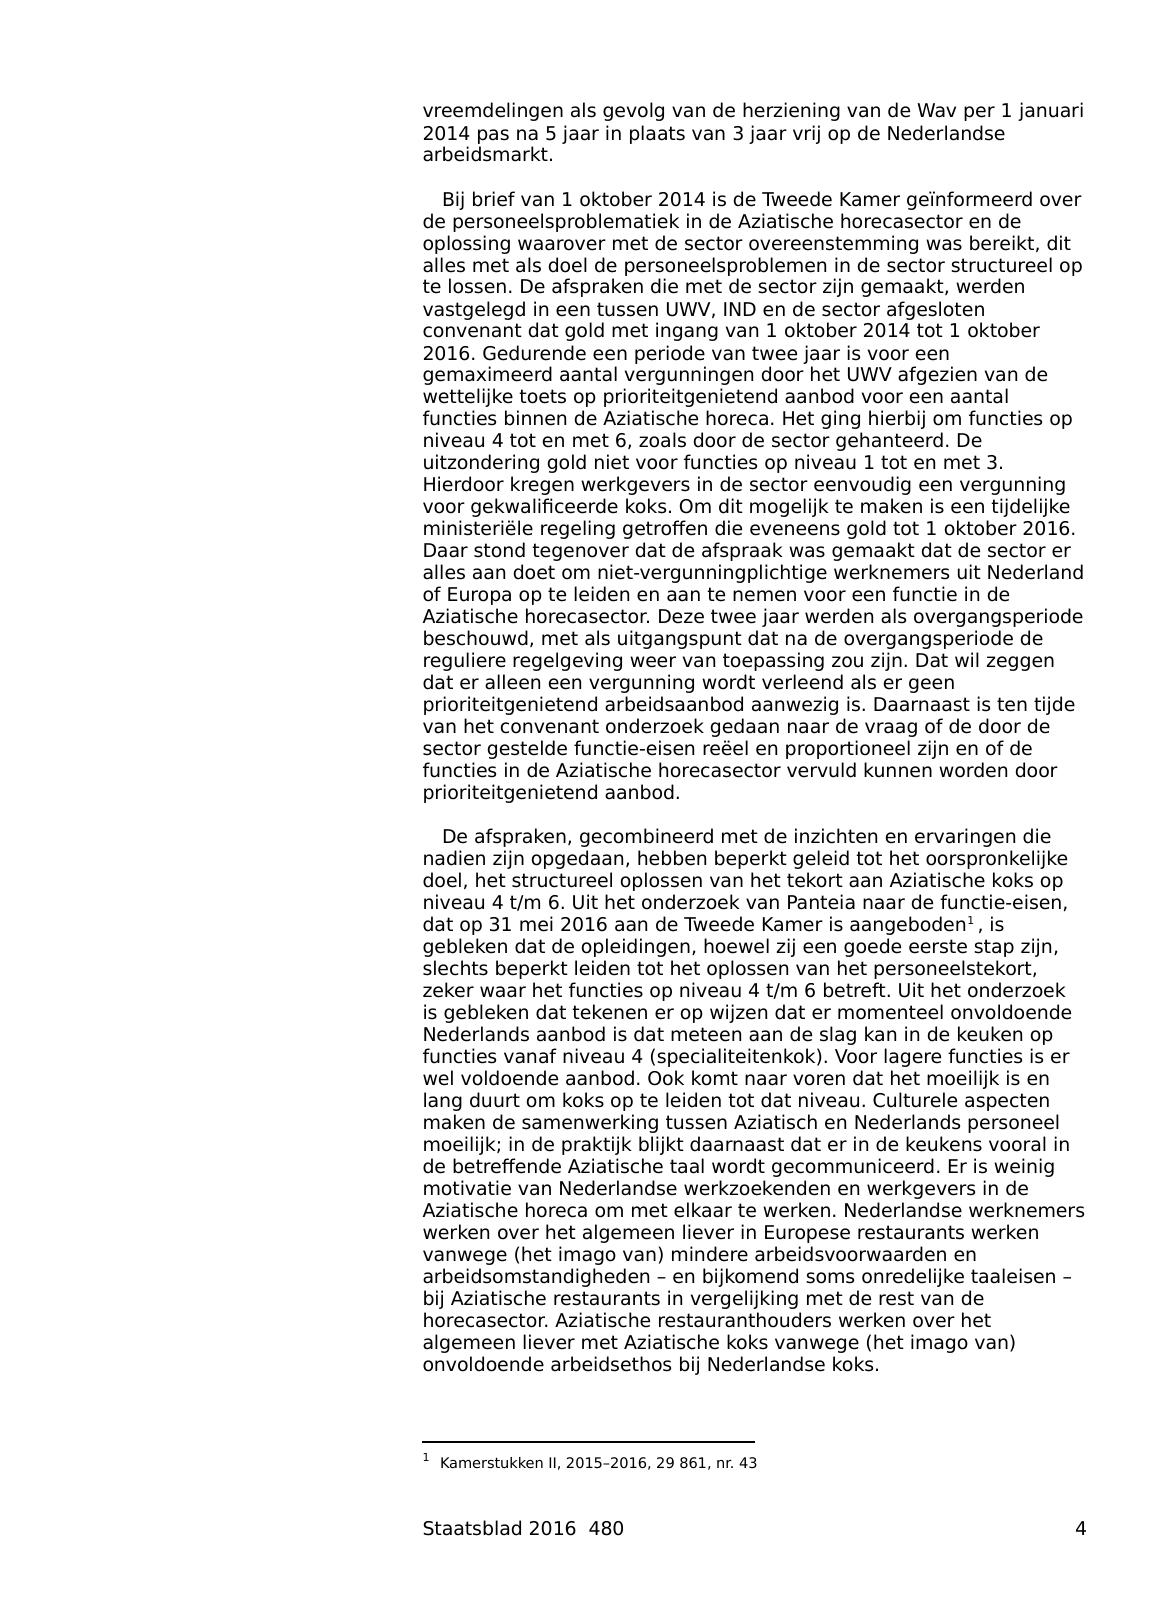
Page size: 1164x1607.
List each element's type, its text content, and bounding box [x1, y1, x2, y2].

text vreemdelingen als gevolg van de herziening van de Wav per 1 januari 2014 pas na 5 jaar in plaats van 3 jaar vrij op de Nederlandse arbeidsmarkt. [422, 100, 1087, 166]
text Bij brief van 1 oktober 2014 is de Tweede Kamer geïnformeerd over de personeelsproblematiek in de Aziatische horecasector en de oplossing waarover met de sector overeenstemming was bereikt, dit alles met als doel de personeelsproblemen in de sector structureel op te lossen. De afspraken die met de sector zijn gemaakt, werden vastgelegd in een tussen UWV, IND en de sector afgesloten convenant dat gold met ingang van 1 oktober 2014 tot 1 oktober 2016. Gedurende een periode van twee jaar is voor een gemaximeerd aantal vergunningen door het UWV afgezien van de wettelijke toets op prioriteitgenietend aanbod voor een aantal functies binnen de Aziatische horeca. Het ging hierbij om functies op niveau 4 tot en met 6, zoals door de sector gehanteerd. De uitzondering gold niet voor functies op niveau 1 tot en met 3. Hierdoor kregen werkgevers in de sector eenvoudig een vergunning voor gekwalificeerde koks. Om dit mogelijk te maken is een tijdelijke ministeriële regeling getroffen die eveneens gold tot 1 oktober 2016. Daar stond tegenover dat de afspraak was gemaakt dat de sector er alles aan doet om niet-vergunningplichtige werknemers uit Nederland of Europa op te leiden en aan te nemen voor een functie in de Aziatische horecasector. Deze twee jaar werden als overgangsperiode beschouwd, met als uitgangspunt dat na de overgangsperiode de reguliere regelgeving weer van toepassing zou zijn. Dat wil zeggen dat er alleen een vergunning wordt verleend als er geen prioriteitgenietend arbeidsaanbod aanwezig is. Daarnaast is ten tijde van het convenant onderzoek gedaan naar de vraag of de door de sector gestelde functie-eisen reëel en proportioneel zijn en of de functies in de Aziatische horecasector vervuld kunnen worden door prioriteitgenietend aanbod. [422, 188, 1087, 804]
text De afspraken, gecombineerd met de inzichten en ervaringen die nadien zijn opgedaan, hebben beperkt geleid tot het oorspronkelijke doel, het structureel oplossen van het tekort aan Aziatische koks op niveau 4 t/m 6. Uit het onderzoek van Panteia naar de functie-eisen, dat op 31 mei 2016 aan de Tweede Kamer is aangeboden, is gebleken dat de opleidingen, hoewel zij een goede eerste stap zijn, slechts beperkt leiden tot het oplossen van het personeelstekort, zeker waar het functies op niveau 4 t/m 6 betreft. Uit het onderzoek is gebleken dat tekenen er op wijzen dat er momenteel onvoldoende Nederlands aanbod is dat meteen aan de slag kan in de keuken op functies vanaf niveau 4 (specialiteitenkok). Voor lagere functies is er wel voldoende aanbod. Ook komt naar voren dat het moeilijk is en lang duurt om koks op te leiden tot dat niveau. Culturele aspecten maken de samenwerking tussen Aziatisch en Nederlands personeel moeilijk; in de praktijk blijkt daarnaast dat er in de keukens vooral in de betreffende Aziatische taal wordt gecommuniceerd. Er is weinig motivatie van Nederlandse werkzoekenden en werkgevers in de Aziatische horeca om met elkaar te werken. Nederlandse werknemers werken over het algemeen liever in Europese restaurants werken vanwege (het imago van) mindere arbeidsvoorwaarden en arbeidsomstandigheden – en bijkomend soms onredelijke taaleisen – bij Aziatische restaurants in vergelijking met de rest van de horecasector. Aziatische restauranthouders werken over het algemeen liever met Aziatische koks vanwege (het imago van) onvoldoende arbeidsethos bij Nederlandse koks. [422, 826, 1087, 1376]
text Kamerstukken II, 2015–2016, 29 861, nr. 43 [422, 1451, 1087, 1473]
